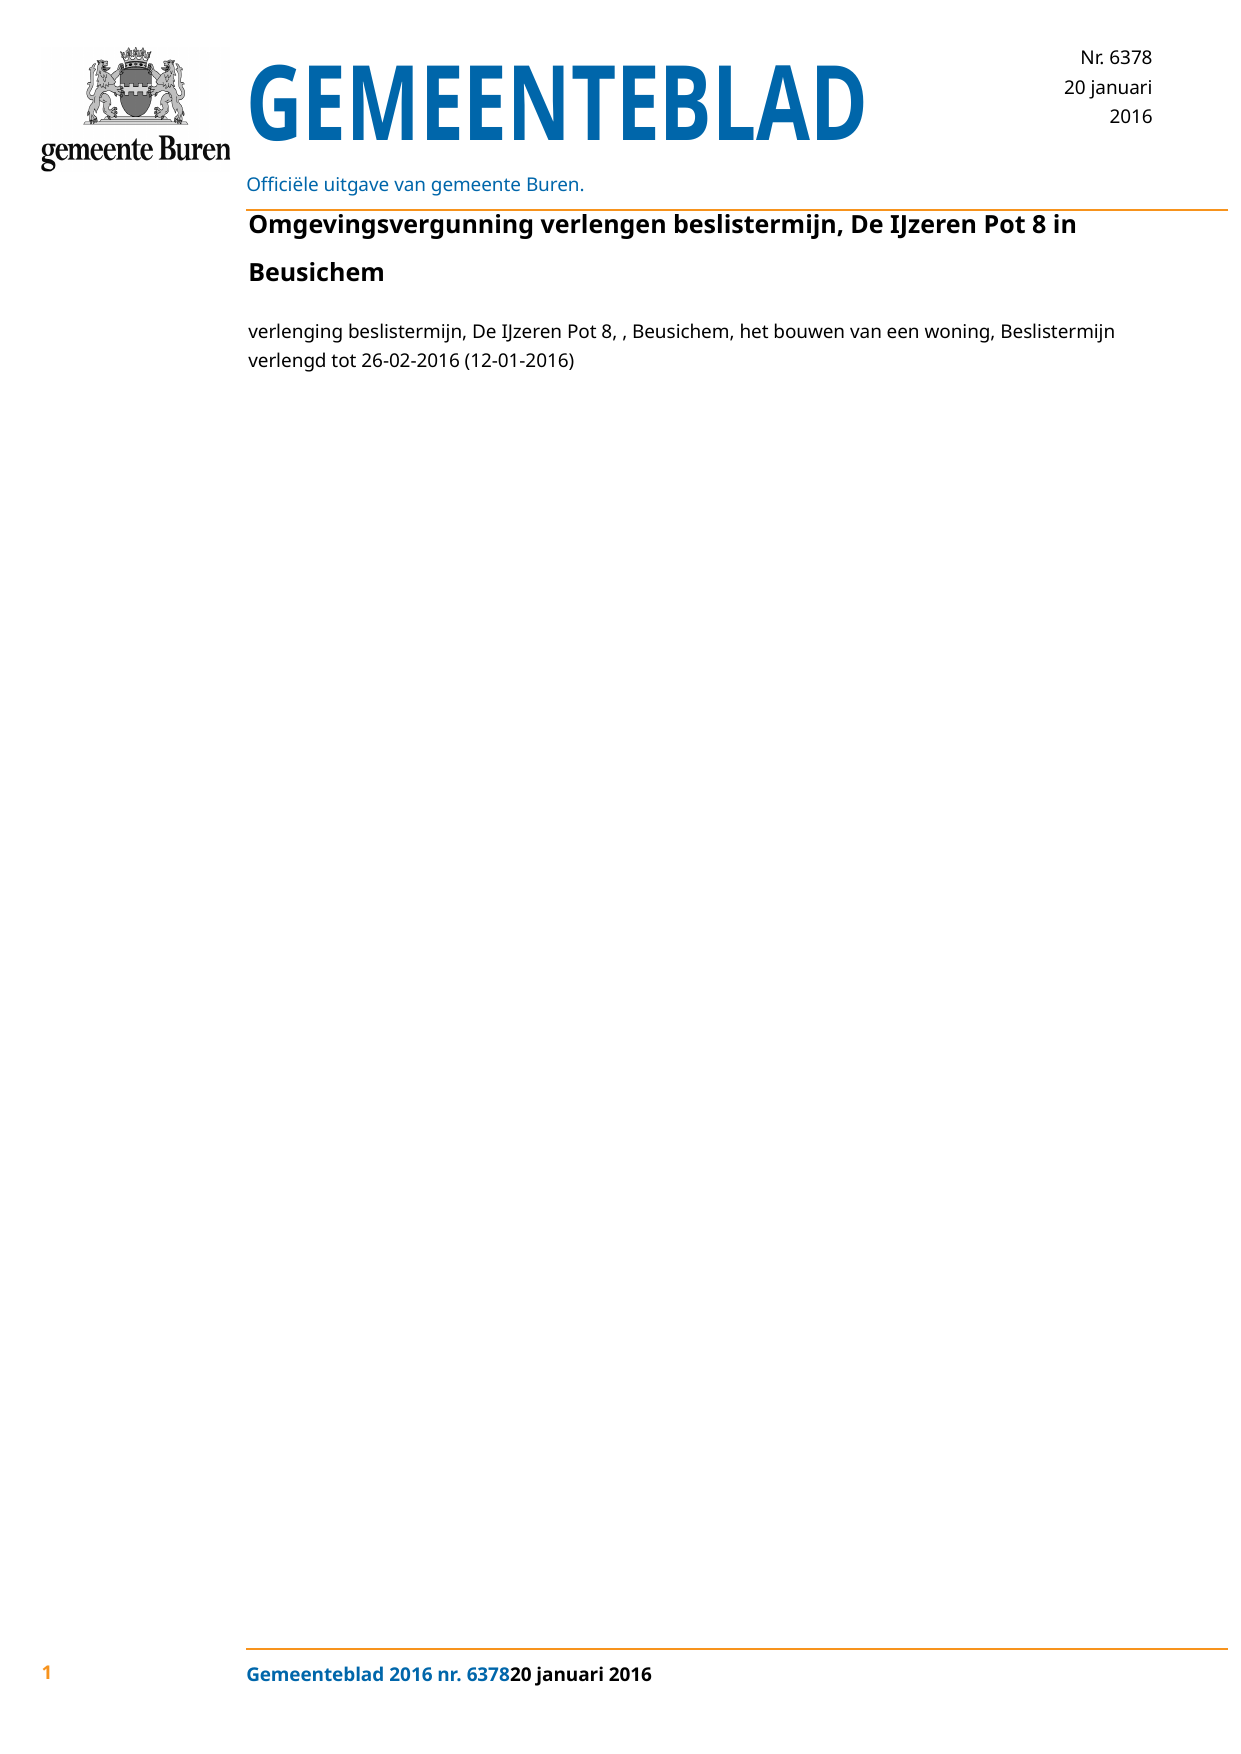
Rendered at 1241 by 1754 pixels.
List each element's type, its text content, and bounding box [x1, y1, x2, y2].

text verlenging beslistermijn, De IJzeren Pot 8, , Beusichem, het bouwen van een woning, Beslistermijn verlengd tot 26-02-2016 (12-01-2016) [248, 318, 1152, 373]
picture [41, 47, 231, 172]
text Omgevingsvergunning verlengen beslistermijn, De IJzeren Pot 8 in Beusichem [248, 211, 1152, 288]
